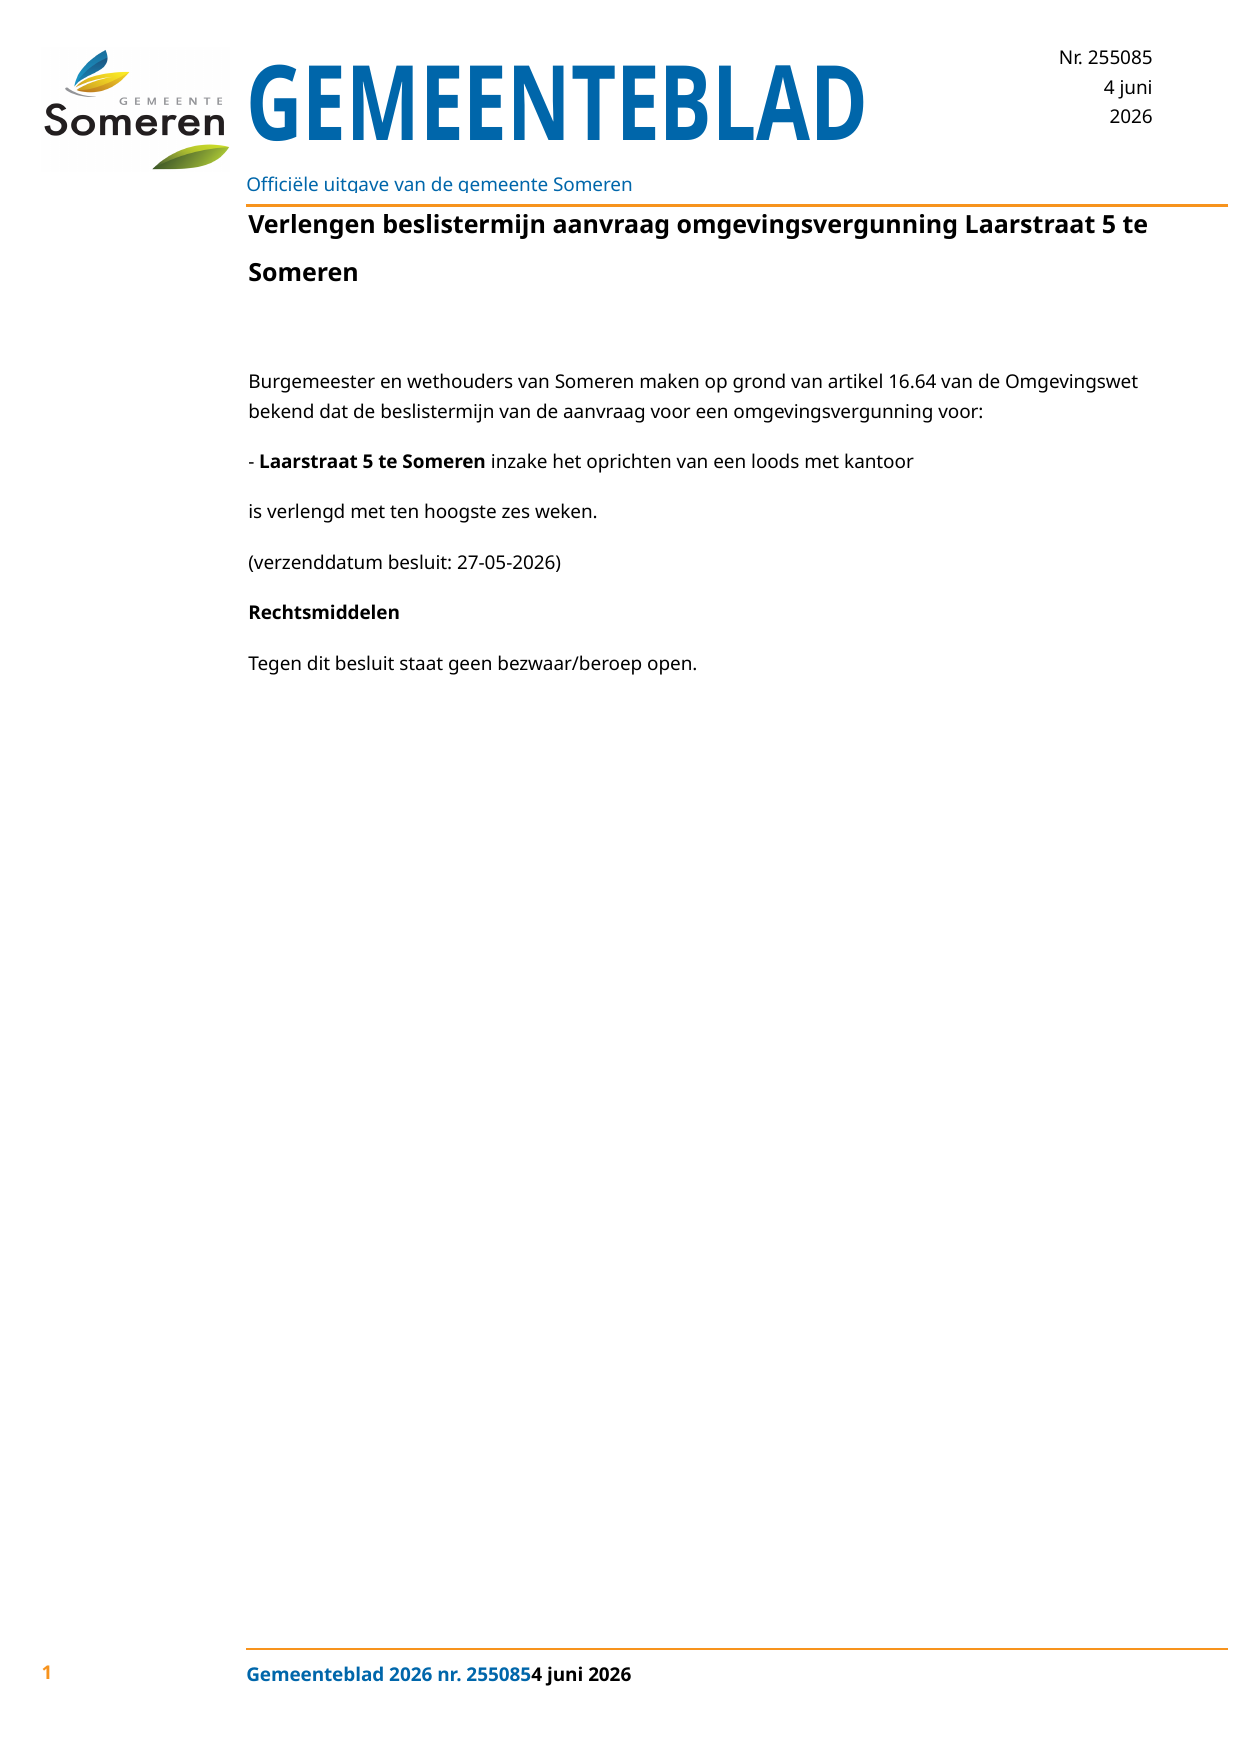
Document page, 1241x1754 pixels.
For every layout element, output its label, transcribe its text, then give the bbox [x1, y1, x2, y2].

text Tegen dit besluit staat geen bezwaar/beroep open. [248, 650, 1152, 676]
text - Laarstraat 5 te Someren inzake het oprichten van een loods met kantoor [248, 448, 1152, 474]
picture [41, 47, 231, 172]
text (verzenddatum besluit: 27-05-2026) [248, 549, 1152, 575]
text Burgemeester en wethouders van Someren maken op grond van artikel 16.64 van de Omgevingswet bekend dat de beslistermijn van de aanvraag voor een omgevingsvergunning voor: [248, 368, 1152, 424]
text is verlengd met ten hoogste zes weken. [248, 499, 1152, 524]
text Rechtsmiddelen [248, 599, 1152, 625]
text Verlengen beslistermijn aanvraag omgevingsvergunning Laarstraat 5 te Someren [248, 207, 1152, 288]
